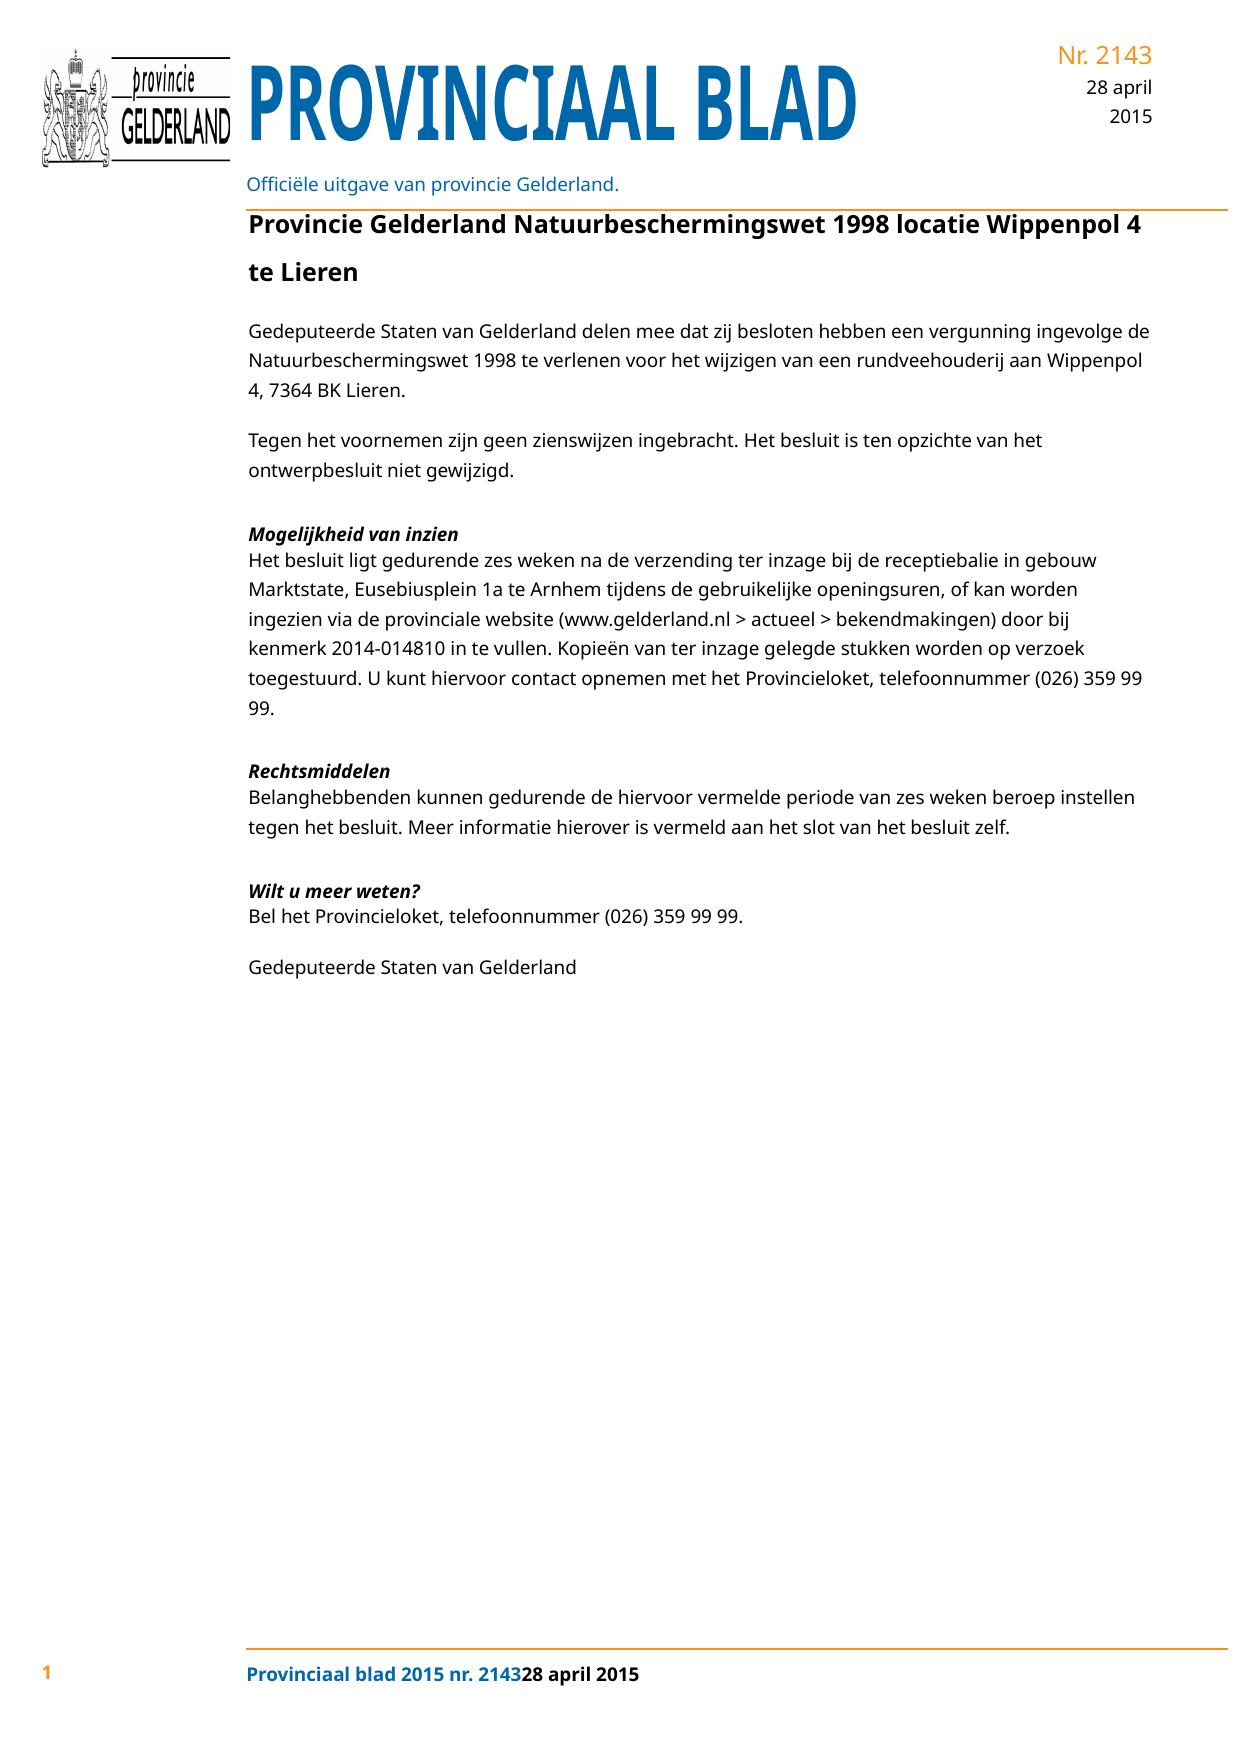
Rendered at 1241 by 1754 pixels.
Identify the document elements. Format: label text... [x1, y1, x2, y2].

text Provincie Gelderland Natuurbeschermingswet 1998 locatie Wippenpol 4 te Lieren [248, 211, 1152, 288]
text Bel het Provincieloket, telefoonnummer (026) 359 99 99. [248, 904, 1152, 929]
picture [41, 47, 231, 172]
text Mogelijkheid van inzien [248, 521, 1152, 547]
text Gedeputeerde Staten van Gelderland delen mee dat zij besloten hebben een vergunning ingevolge de Natuurbeschermingswet 1998 te verlenen voor het wijzigen van een rundveehouderij aan Wippenpol 4, 7364 BK Lieren. [248, 318, 1152, 403]
text Wilt u meer weten? [248, 878, 1152, 904]
text Het besluit ligt gedurende zes weken na de verzending ter inzage bij de receptiebalie in gebouw Marktstate, Eusebiusplein 1a te Arnhem tijdens de gebruikelijke openingsuren, of kan worden ingezien via de provinciale website (www.gelderland.nl > actueel > bekendmakingen) door bij kenmerk 2014-014810 in te vullen. Kopieën van ter inzage gelegde stukken worden op verzoek toegestuurd. U kunt hiervoor contact opnemen met het Provincieloket, telefoonnummer (026) 359 99 99. [248, 547, 1152, 720]
text Tegen het voornemen zijn geen zienswijzen ingebracht. Het besluit is ten opzichte van het ontwerpbesluit niet gewijzigd. [248, 427, 1152, 483]
text Gedeputeerde Staten van Gelderland [248, 954, 1152, 980]
text Belanghebbenden kunnen gedurende de hiervoor vermelde periode van zes weken beroep instellen tegen het besluit. Meer informatie hierover is vermeld aan het slot van het besluit zelf. [248, 784, 1152, 840]
text Rechtsmiddelen [248, 759, 1152, 784]
